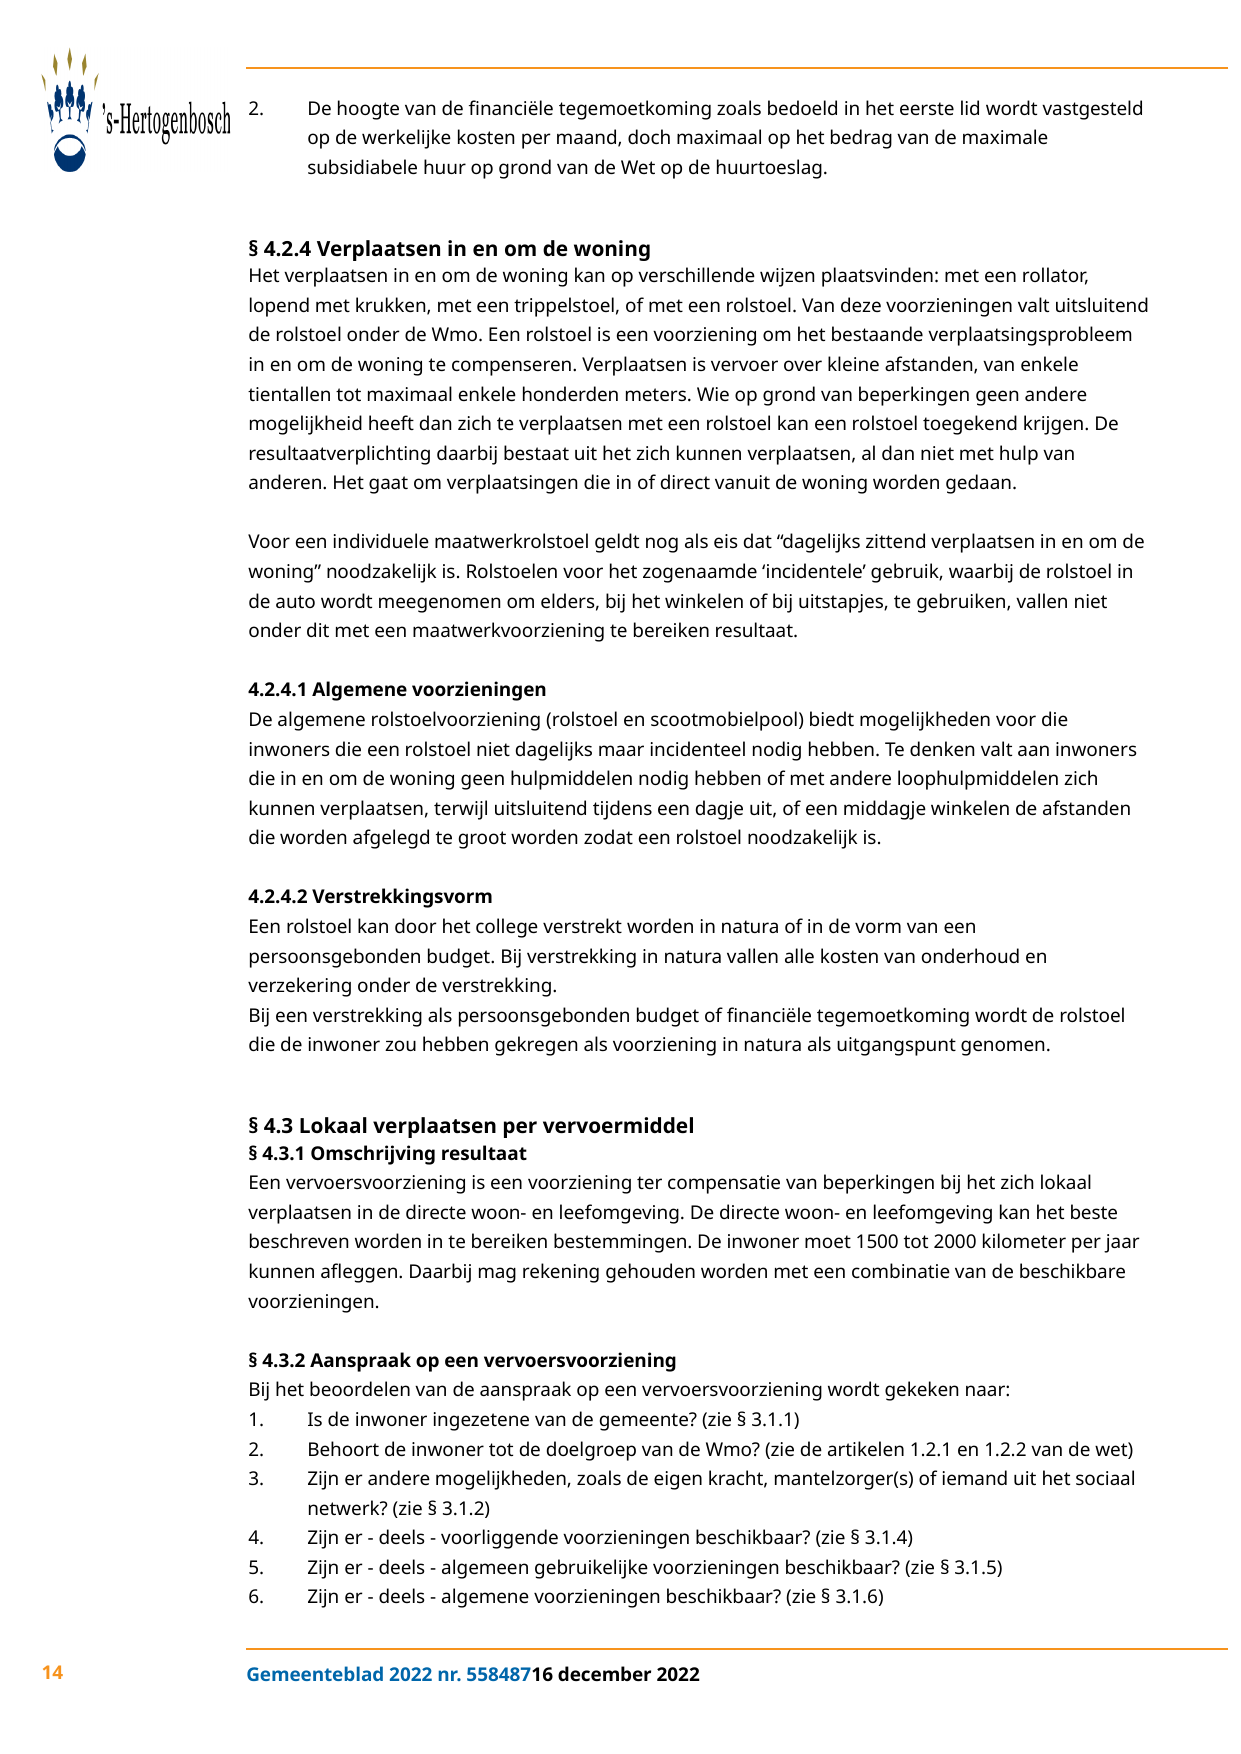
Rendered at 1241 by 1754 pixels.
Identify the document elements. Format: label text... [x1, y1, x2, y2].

text 4.2.4.2 Verstrekkingsvorm [248, 884, 1152, 909]
text Een rolstoel kan door het college verstrekt worden in natura of in de vorm van een persoonsgebonden budget. Bij verstrekking in natura vallen alle kosten van onderhoud en verzekering onder de verstrekking. [248, 913, 1152, 998]
list Zijn er - deels - algemeen gebruikelijke voorzieningen beschikbaar? (zie § 3.1.5) [248, 1554, 1152, 1580]
list De hoogte van de financiële tegemoetkoming zoals bedoeld in het eerste lid wordt vastgesteld op de werkelijke kosten per maand, doch maximaal op het bedrag van de maximale subsidiabele huur op grond van de Wet op de huurtoeslag. [248, 95, 1152, 180]
list Zijn er andere mogelijkheden, zoals de eigen kracht, mantelzorger(s) of iemand uit het sociaal netwerk? (zie § 3.1.2) [248, 1465, 1152, 1521]
text 4.2.4.1 Algemene voorzieningen [248, 677, 1152, 702]
text Bij een verstrekking als persoonsgebonden budget of financiële tegemoetkoming wordt de rolstoel die de inwoner zou hebben gekregen als voorziening in natura als uitgangspunt genomen. [248, 1002, 1152, 1057]
picture [41, 47, 231, 172]
text Bij het beoordelen van de aanspraak op een vervoersvoorziening wordt gekeken naar: [248, 1377, 1152, 1402]
list Zijn er - deels - algemene voorzieningen beschikbaar? (zie § 3.1.6) [248, 1584, 1152, 1609]
text Een vervoersvoorziening is een voorziening ter compensatie van beperkingen bij het zich lokaal verplaatsen in de directe woon- en leefomgeving. De directe woon- en leefomgeving kan het beste beschreven worden in te bereiken bestemmingen. De inwoner moet 1500 tot 2000 kilometer per jaar kunnen afleggen. Daarbij mag rekening gehouden worden met een combinatie van de beschikbare voorzieningen. [248, 1169, 1152, 1314]
text § 4.3.2 Aanspraak op een vervoersvoorziening [248, 1347, 1152, 1373]
text De algemene rolstoelvoorziening (rolstoel en scootmobielpool) biedt mogelijkheden voor die inwoners die een rolstoel niet dagelijks maar incidenteel nodig hebben. Te denken valt aan inwoners die in en om de woning geen hulpmiddelen nodig hebben of met andere loophulpmiddelen zich kunnen verplaatsen, terwijl uitsluitend tijdens een dagje uit, of een middagje winkelen de afstanden die worden afgelegd te groot worden zodat een rolstoel noodzakelijk is. [248, 706, 1152, 850]
list Behoort de inwoner tot de doelgroep van de Wmo? (zie de artikelen 1.2.1 en 1.2.2 van de wet) [248, 1436, 1152, 1462]
text § 4.2.4 Verplaatsen in en om de woning [248, 234, 1152, 262]
text Voor een individuele maatwerkrolstoel geldt nog als eis dat “dagelijks zittend verplaatsen in en om de woning” noodzakelijk is. Rolstoelen voor het zogenaamde ‘incidentele’ gebruik, waarbij de rolstoel in de auto wordt meegenomen om elders, bij het winkelen of bij uitstapjes, te gebruiken, vallen niet onder dit met een maatwerkvoorziening te bereiken resultaat. [248, 529, 1152, 643]
text Het verplaatsen in en om de woning kan op verschillende wijzen plaatsvinden: met een rollator, lopend met krukken, met een trippelstoel, of met een rolstoel. Van deze voorzieningen valt uitsluitend de rolstoel onder de Wmo. Een rolstoel is een voorziening om het bestaande verplaatsingsprobleem in en om de woning te compenseren. Verplaatsen is vervoer over kleine afstanden, van enkele tientallen tot maximaal enkele honderden meters. Wie op grond van beperkingen geen andere mogelijkheid heeft dan zich te verplaatsen met een rolstoel kan een rolstoel toegekend krijgen. De resultaatverplichting daarbij bestaat uit het zich kunnen verplaatsen, al dan niet met hulp van anderen. Het gaat om verplaatsingen die in of direct vanuit de woning worden gedaan. [248, 262, 1152, 495]
text § 4.3 Lokaal verplaatsen per vervoermiddel [248, 1112, 1152, 1140]
list Is de inwoner ingezetene van de gemeente? (zie § 3.1.1) [248, 1406, 1152, 1432]
text § 4.3.1 Omschrijving resultaat [248, 1140, 1152, 1166]
list Zijn er - deels - voorliggende voorzieningen beschikbaar? (zie § 3.1.4) [248, 1524, 1152, 1550]
